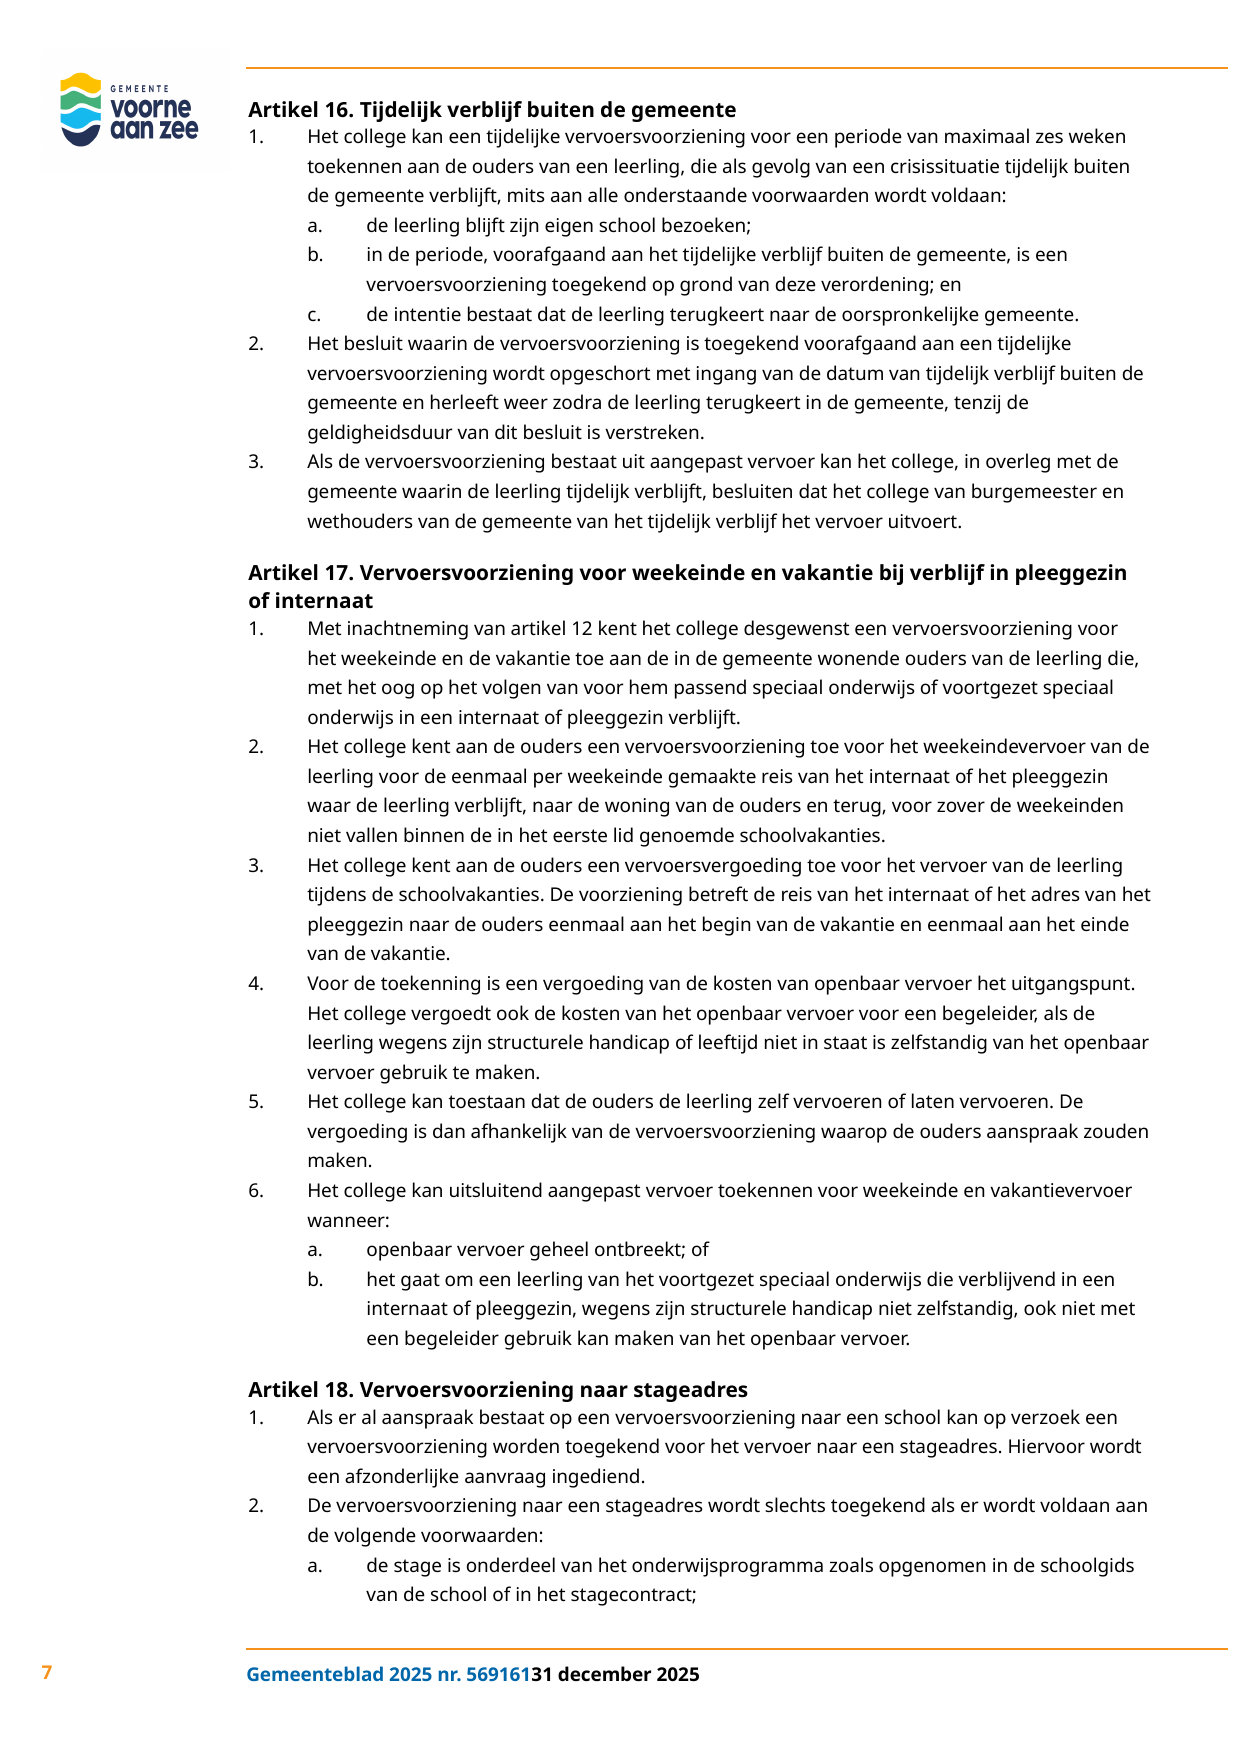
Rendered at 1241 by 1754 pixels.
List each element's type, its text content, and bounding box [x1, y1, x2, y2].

list Als er al aanspraak bestaat op een vervoersvoorziening naar een school kan op verzoek een vervoersvoorziening worden toegekend voor het vervoer naar een stageadres. Hiervoor wordt een afzonderlijke aanvraag ingediend. [248, 1404, 1152, 1489]
list Het college kan uitsluitend aangepast vervoer toekennen voor weekeinde en vakantievervoer wanneer: [248, 1177, 1152, 1232]
list Met inachtneming van artikel 12 kent het college desgewenst een vervoersvoorziening voor het weekeinde en de vakantie toe aan de in de gemeente wonende ouders van de leerling die, met het oog op het volgen van voor hem passend speciaal onderwijs of voortgezet speciaal onderwijs in een internaat of pleeggezin verblijft. [248, 615, 1152, 729]
list Het besluit waarin de vervoersvoorziening is toegekend voorafgaand aan een tijdelijke vervoersvoorziening wordt opgeschort met ingang van de datum van tijdelijk verblijf buiten de gemeente en herleeft weer zodra de leerling terugkeert in de gemeente, tenzij de geldigheidsduur van dit besluit is verstreken. [248, 330, 1152, 445]
list Het college kan toestaan dat de ouders de leerling zelf vervoeren of laten vervoeren. De vergoeding is dan afhankelijk van de vervoersvoorziening waarop de ouders aanspraak zouden maken. [248, 1088, 1152, 1173]
list de intentie bestaat dat de leerling terugkeert naar de oorspronkelijke gemeente. [307, 301, 1152, 326]
list De vervoersvoorziening naar een stageadres wordt slechts toegekend als er wordt voldaan aan de volgende voorwaarden: [248, 1493, 1152, 1548]
text Artikel 16. Tijdelijk verblijf buiten de gemeente [248, 95, 1152, 123]
list de stage is onderdeel van het onderwijsprogramma zoals opgenomen in de schoolgids van de school of in het stagecontract; [307, 1552, 1152, 1607]
list Als de vervoersvoorziening bestaat uit aangepast vervoer kan het college, in overleg met de gemeente waarin de leerling tijdelijk verblijft, besluiten dat het college van burgemeester en wethouders van de gemeente van het tijdelijk verblijf het vervoer uitvoert. [248, 449, 1152, 533]
text Artikel 18. Vervoersvoorziening naar stageadres [248, 1376, 1152, 1404]
list openbaar vervoer geheel ontbreekt; of [307, 1236, 1152, 1262]
list Voor de toekenning is een vergoeding van de kosten van openbaar vervoer het uitgangspunt. [248, 970, 1152, 996]
list Het college vergoedt ook de kosten van het openbaar vervoer voor een begeleider, als de leerling wegens zijn structurele handicap of leeftijd niet in staat is zelfstandig van het openbaar vervoer gebruik te maken. [248, 1000, 1152, 1084]
list de leerling blijft zijn eigen school bezoeken; [307, 212, 1152, 238]
list het gaat om een leerling van het voortgezet speciaal onderwijs die verblijvend in een internaat of pleeggezin, wegens zijn structurele handicap niet zelfstandig, ook niet met een begeleider gebruik kan maken van het openbaar vervoer. [307, 1266, 1152, 1351]
list Het college kent aan de ouders een vervoersvergoeding toe voor het vervoer van de leerling tijdens de schoolvakanties. De voorziening betreft de reis van het internaat of het adres van het pleeggezin naar de ouders eenmaal aan het begin van de vakantie en eenmaal aan het einde van de vakantie. [248, 852, 1152, 966]
text Artikel 17. Vervoersvoorziening voor weekeinde en vakantie bij verblijf in pleeggezin of internaat [248, 558, 1152, 615]
picture [41, 47, 231, 172]
list Het college kent aan de ouders een vervoersvoorziening toe voor het weekeindevervoer van de leerling voor de eenmaal per weekeinde gemaakte reis van het internaat of het pleeggezin waar de leerling verblijft, naar de woning van de ouders en terug, voor zover de weekeinden niet vallen binnen de in het eerste lid genoemde schoolvakanties. [248, 733, 1152, 848]
list in de periode, voorafgaand aan het tijdelijke verblijf buiten de gemeente, is een vervoersvoorziening toegekend op grond van deze verordening; en [307, 242, 1152, 297]
list Het college kan een tijdelijke vervoersvoorziening voor een periode van maximaal zes weken toekennen aan de ouders van een leerling, die als gevolg van een crisissituatie tijdelijk buiten de gemeente verblijft, mits aan alle onderstaande voorwaarden wordt voldaan: [248, 123, 1152, 208]
